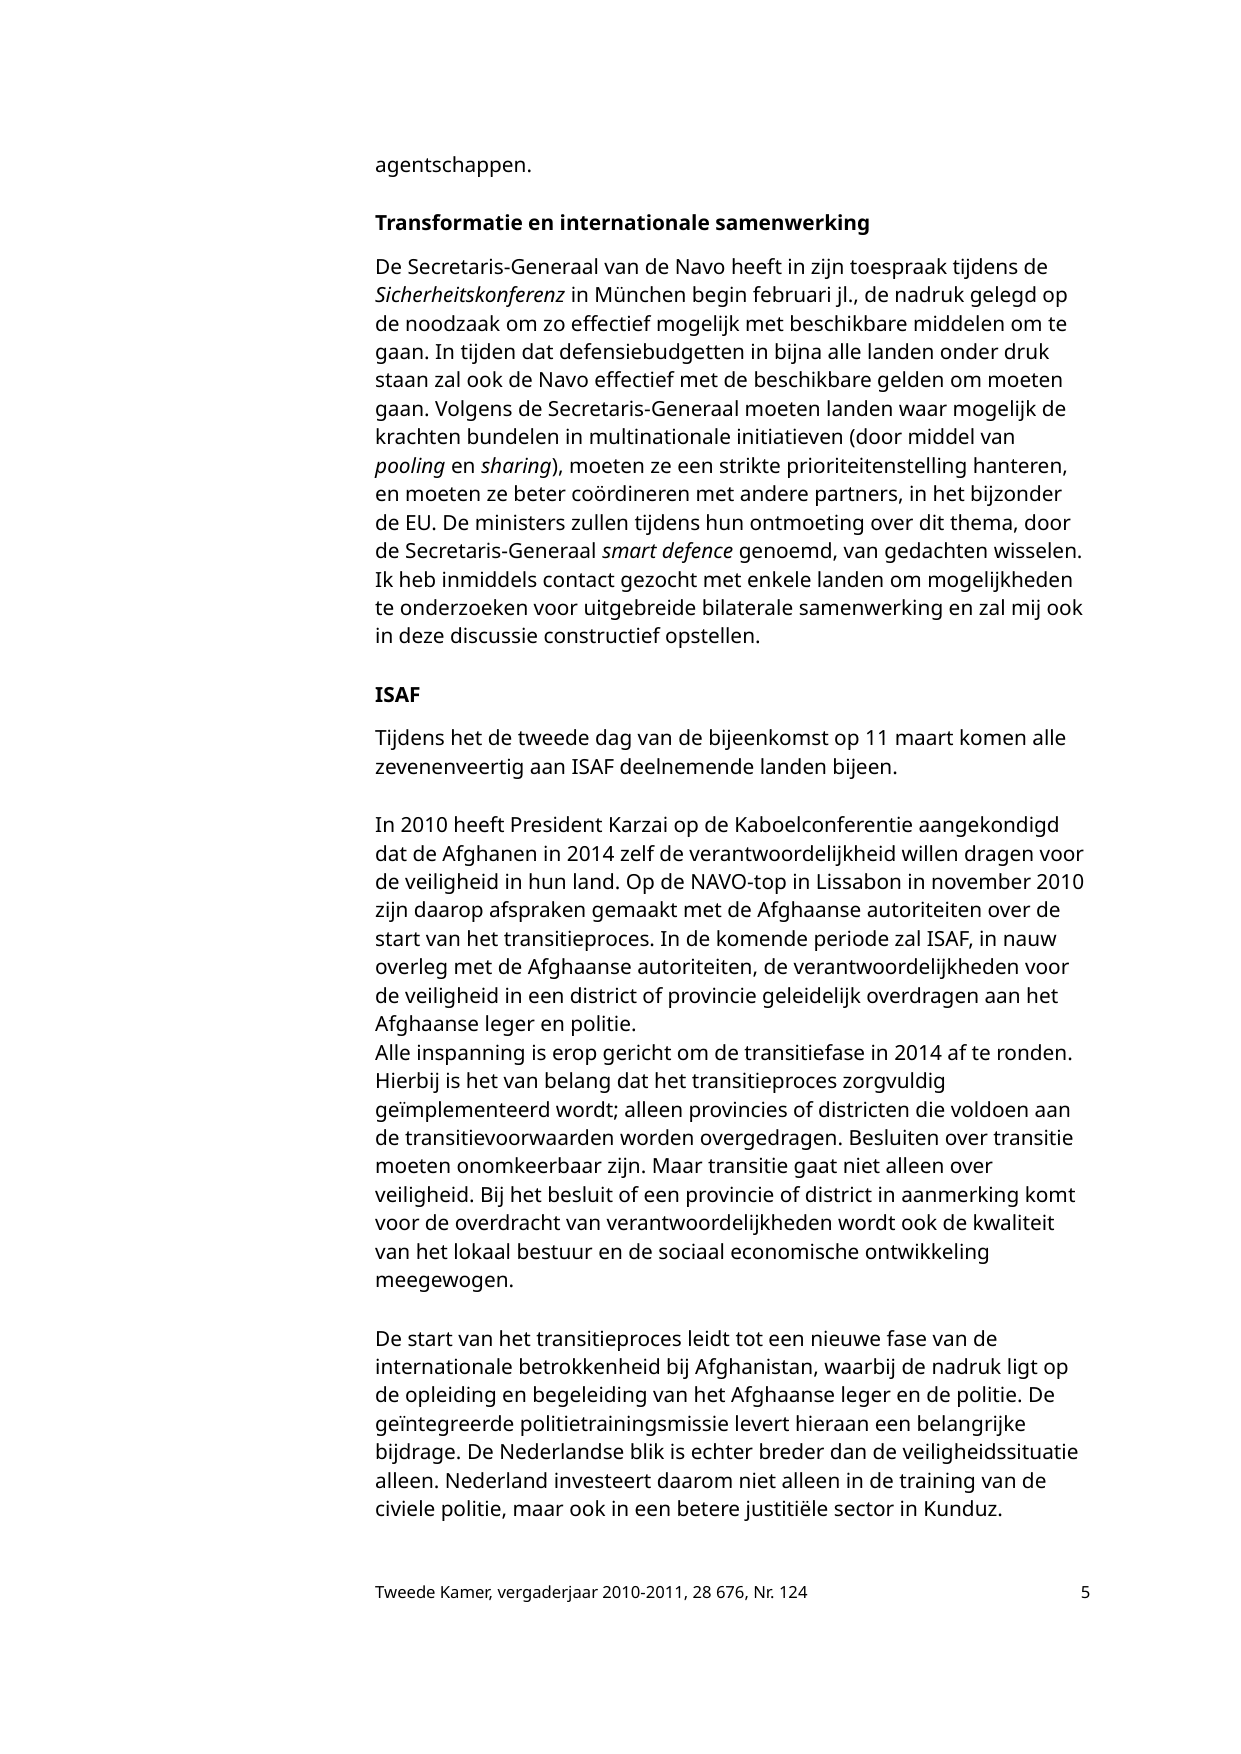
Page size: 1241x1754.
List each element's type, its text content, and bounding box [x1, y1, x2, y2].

text Tijdens het de tweede dag van de bijeenkomst op 11 maart komen alle zevenenveertig aan ISAF deelnemende landen bijeen. [375, 723, 1090, 780]
text In 2010 heeft President Karzai op de Kaboelconferentie aangekondigd dat de Afghanen in 2014 zelf de verantwoordelijkheid willen dragen voor de veiligheid in hun land. Op de NAVO-top in Lissabon in november 2010 zijn daarop afspraken gemaakt met de Afghaanse autoriteiten over de start van het transitieproces. In de komende periode zal ISAF, in nauw overleg met de Afghaanse autoriteiten, de verantwoordelijkheden voor de veiligheid in een district of provincie geleidelijk overdragen aan het Afghaanse leger en politie. [375, 810, 1090, 1038]
text De Secretaris-Generaal van de Navo heeft in zijn toespraak tijdens de Sicherheitskonferenz in München begin februari jl., de nadruk gelegd op de noodzaak om zo effectief mogelijk met beschikbare middelen om te gaan. In tijden dat defensiebudgetten in bijna alle landen onder druk staan zal ook de Navo effectief met de beschikbare gelden om moeten gaan. Volgens de Secretaris-Generaal moeten landen waar mogelijk de krachten bundelen in multinationale initiatieven (door middel van pooling en sharing), moeten ze een strikte prioriteitenstelling hanteren, en moeten ze beter coördineren met andere partners, in het bijzonder de EU. De ministers zullen tijdens hun ontmoeting over dit thema, door de Secretaris-Generaal smart defence genoemd, van gedachten wisselen. Ik heb inmiddels contact gezocht met enkele landen om mogelijkheden te onderzoeken voor uitgebreide bilaterale samenwerking en zal mij ook in deze discussie constructief opstellen. [375, 252, 1090, 650]
text agentschappen. [375, 150, 1090, 178]
text Transformatie en internationale samenwerking [375, 208, 1090, 237]
text Alle inspanning is erop gericht om de transitiefase in 2014 af te ronden. Hierbij is het van belang dat het transitieproces zorgvuldig geïmplementeerd wordt; alleen provincies of districten die voldoen aan de transitievoorwaarden worden overgedragen. Besluiten over transitie moeten onomkeerbaar zijn. Maar transitie gaat niet alleen over veiligheid. Bij het besluit of een provincie of district in aanmerking komt voor de overdracht van verantwoordelijkheden wordt ook de kwaliteit van het lokaal bestuur en de sociaal economische ontwikkeling meegewogen. [375, 1038, 1090, 1294]
text De start van het transitieproces leidt tot een nieuwe fase van de internationale betrokkenheid bij Afghanistan, waarbij de nadruk ligt op de opleiding en begeleiding van het Afghaanse leger en de politie. De geïntegreerde politietrainingsmissie levert hieraan een belangrijke bijdrage. De Nederlandse blik is echter breder dan de veiligheidssituatie alleen. Nederland investeert daarom niet alleen in de training van de civiele politie, maar ook in een betere justitiële sector in Kunduz. [375, 1324, 1090, 1523]
text ISAF [375, 680, 1090, 708]
